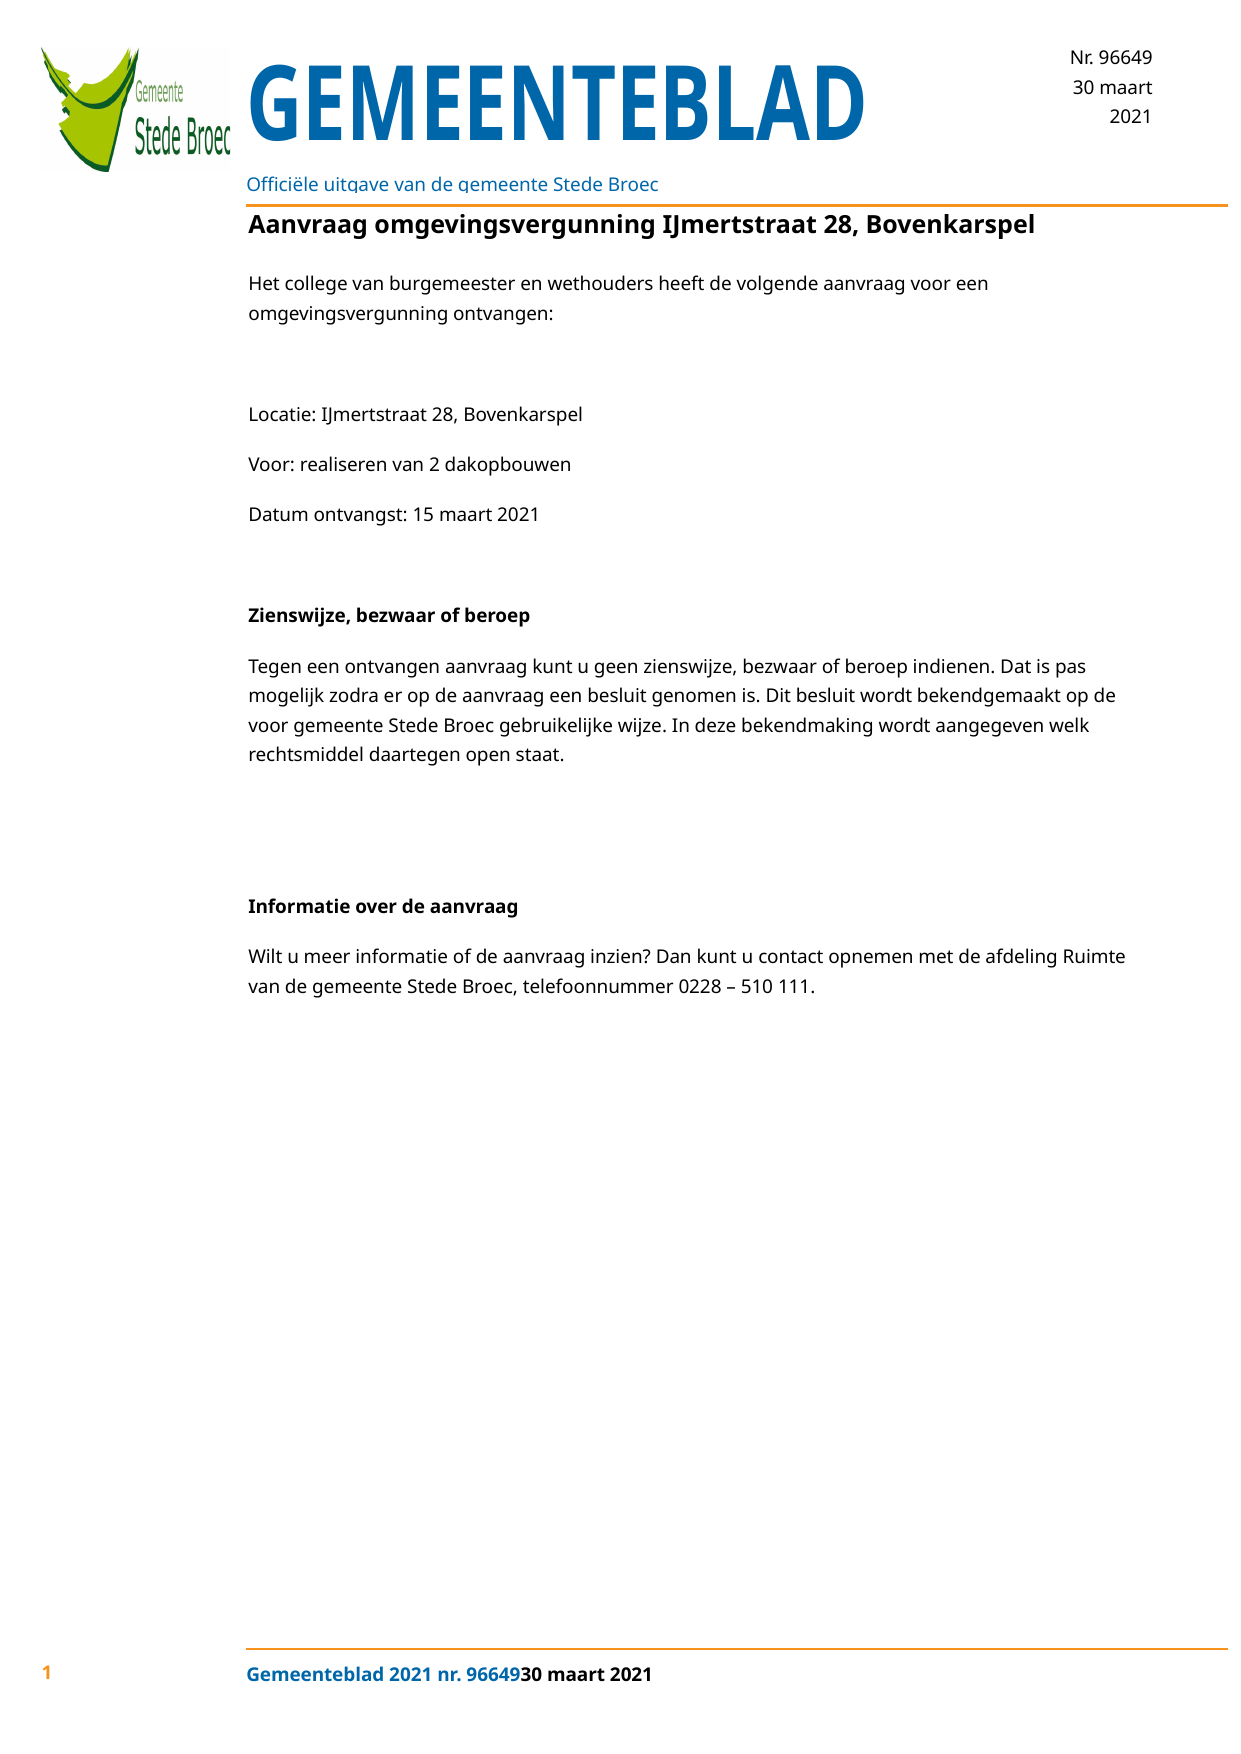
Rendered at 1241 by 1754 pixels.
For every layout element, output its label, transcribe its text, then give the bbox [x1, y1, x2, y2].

text Zienswijze, bezwaar of beroep [248, 602, 1152, 628]
text Datum ontvangst: 15 maart 2021 [248, 502, 1152, 527]
text Informatie over de aanvraag [248, 893, 1152, 918]
text Locatie: IJmertstraat 28, Bovenkarspel [248, 401, 1152, 426]
text Aanvraag omgevingsvergunning IJmertstraat 28, Bovenkarspel [248, 207, 1152, 241]
picture [41, 47, 231, 172]
text Tegen een ontvangen aanvraag kunt u geen zienswijze, bezwaar of beroep indienen. Dat is pas mogelijk zodra er op de aanvraag een besluit genomen is. Dit besluit wordt bekendgemaakt op de voor gemeente Stede Broec gebruikelijke wijze. In deze bekendmaking wordt aangegeven welk rechtsmiddel daartegen open staat. [248, 653, 1152, 767]
text Het college van burgemeester en wethouders heeft de volgende aanvraag voor een omgevingsvergunning ontvangen: [248, 270, 1152, 326]
text Voor: realiseren van 2 dakopbouwen [248, 451, 1152, 477]
text Wilt u meer informatie of de aanvraag inzien? Dan kunt u contact opnemen met de afdeling Ruimte van de gemeente Stede Broec, telefoonnummer 0228 – 510 111. [248, 943, 1152, 998]
